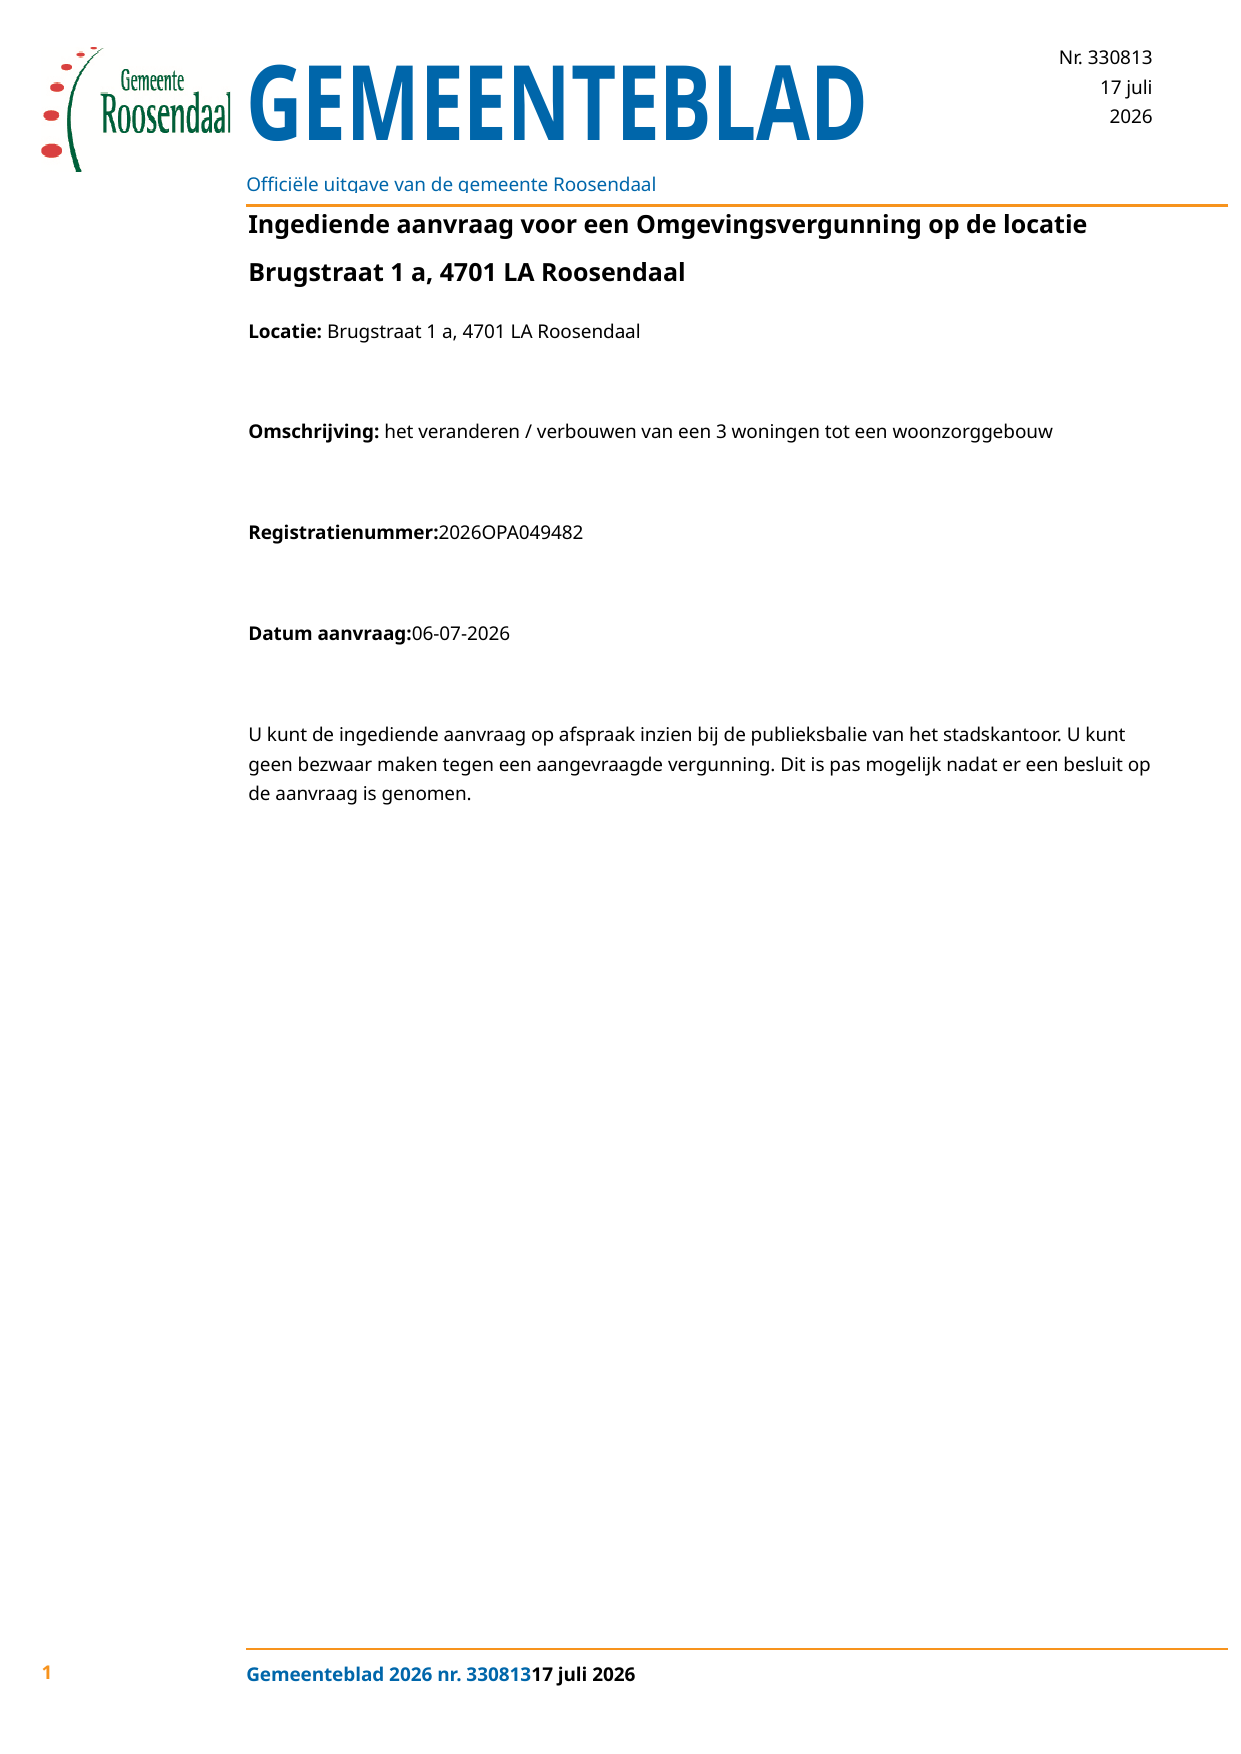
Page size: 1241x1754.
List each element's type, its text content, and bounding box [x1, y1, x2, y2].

text Datum aanvraag:06-07-2026 [248, 620, 1152, 646]
text Ingediende aanvraag voor een Omgevingsvergunning op de locatie Brugstraat 1 a, 4701 LA Roosendaal [248, 207, 1152, 288]
text Omschrijving: het veranderen / verbouwen van een 3 woningen tot een woonzorggebouw [248, 419, 1152, 444]
picture [41, 47, 231, 172]
text Locatie: Brugstraat 1 a, 4701 LA Roosendaal [248, 318, 1152, 344]
text Registratienummer:2026OPA049482 [248, 519, 1152, 545]
text U kunt de ingediende aanvraag op afspraak inzien bij de publieksbalie van het stadskantoor. U kunt geen bezwaar maken tegen een aangevraagde vergunning. Dit is pas mogelijk nadat er een besluit op de aanvraag is genomen. [248, 721, 1152, 806]
